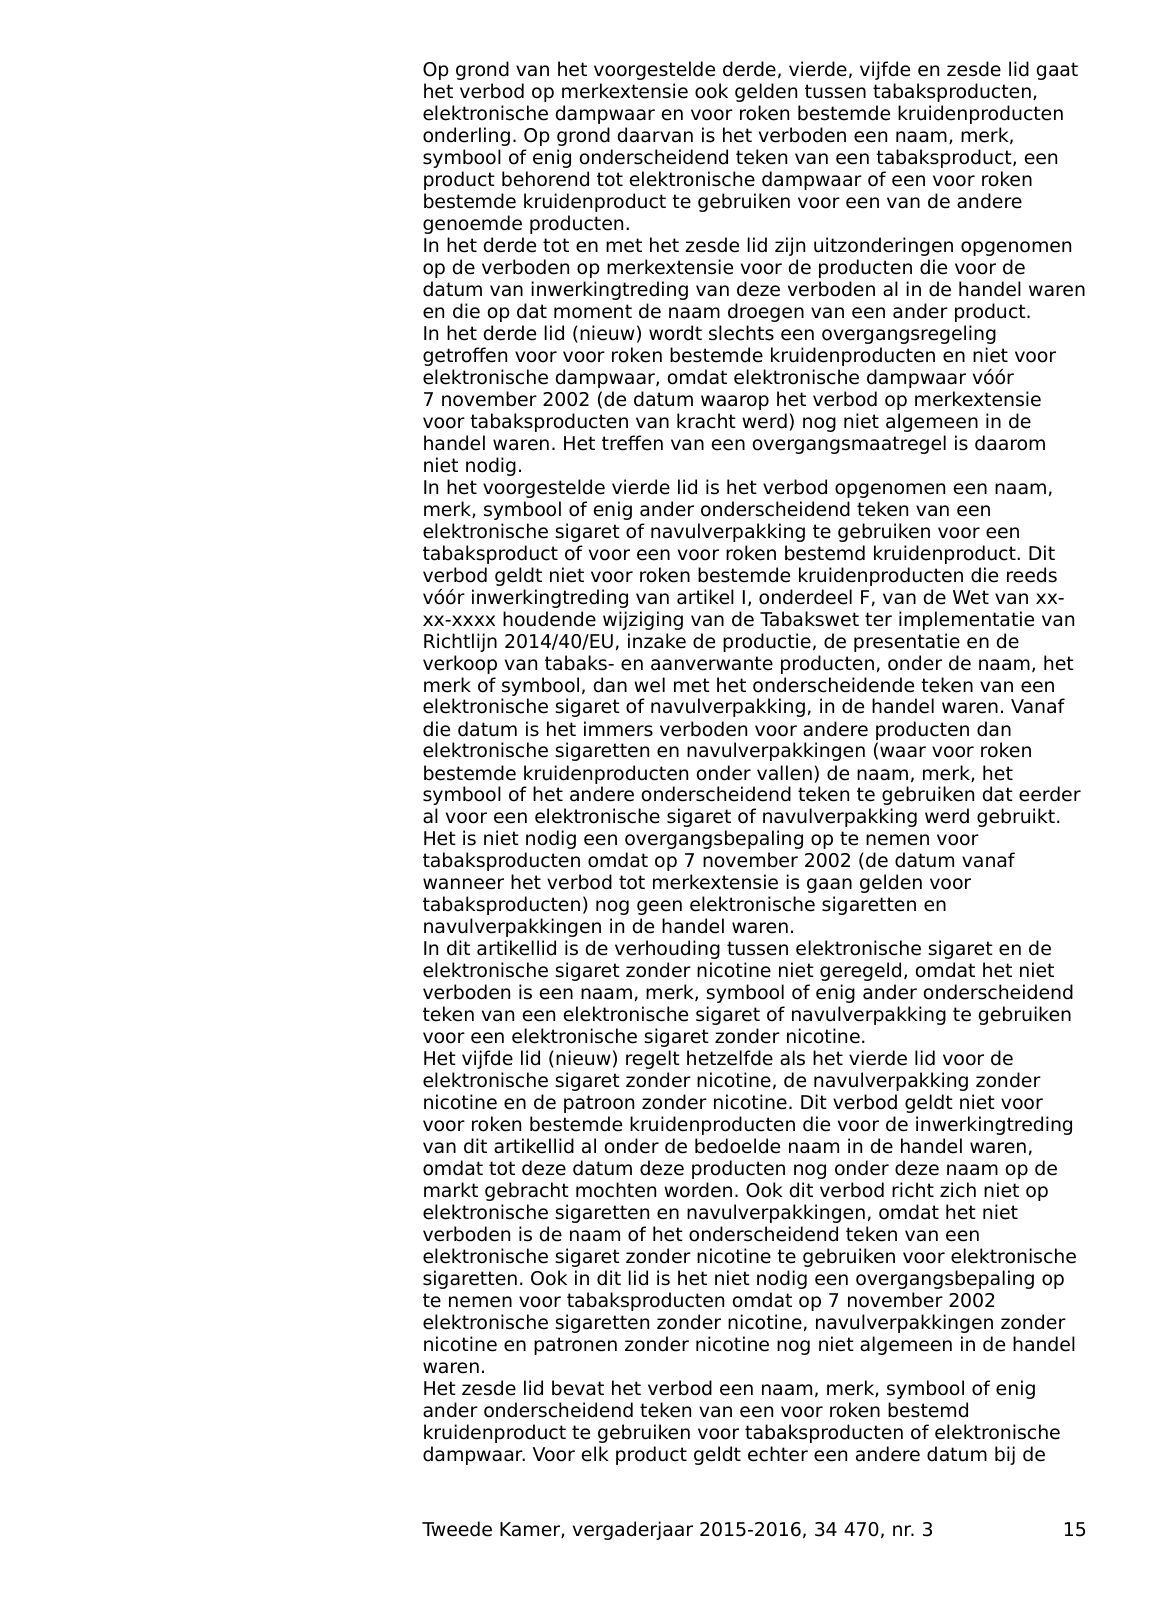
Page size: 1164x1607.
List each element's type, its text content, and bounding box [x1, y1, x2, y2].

text Het vijfde lid (nieuw) regelt hetzelfde als het vierde lid voor de elektronische sigaret zonder nicotine, de navulverpakking zonder nicotine en de patroon zonder nicotine. Dit verbod geldt niet voor voor roken bestemde kruidenproducten die voor de inwerkingtreding van dit artikellid al onder de bedoelde naam in de handel waren, omdat tot deze datum deze producten nog onder deze naam op de markt gebracht mochten worden. Ook dit verbod richt zich niet op elektronische sigaretten en navulverpakkingen, omdat het niet verboden is de naam of het onderscheidend teken van een elektronische sigaret zonder nicotine te gebruiken voor elektronische sigaretten. Ook in dit lid is het niet nodig een overgangsbepaling op te nemen voor tabaksproducten omdat op 7 november 2002 elektronische sigaretten zonder nicotine, navulverpakkingen zonder nicotine en patronen zonder nicotine nog niet algemeen in de handel waren. [422, 1048, 1087, 1378]
text In het voorgestelde vierde lid is het verbod opgenomen een naam, merk, symbool of enig ander onderscheidend teken van een elektronische sigaret of navulverpakking te gebruiken voor een tabaksproduct of voor een voor roken bestemd kruidenproduct. Dit verbod geldt niet voor roken bestemde kruidenproducten die reeds vóór inwerkingtreding van artikel I, onderdeel F, van de Wet van xx-xx-xxxx houdende wijziging van de Tabakswet ter implementatie van Richtlijn 2014/40/EU, inzake de productie, de presentatie en de verkoop van tabaks- en aanverwante producten, onder de naam, het merk of symbool, dan wel met het onderscheidende teken van een elektronische sigaret of navulverpakking, in de handel waren. Vanaf die datum is het immers verboden voor andere producten dan elektronische sigaretten en navulverpakkingen (waar voor roken bestemde kruidenproducten onder vallen) de naam, merk, het symbool of het andere onderscheidend teken te gebruiken dat eerder al voor een elektronische sigaret of navulverpakking werd gebruikt. Het is niet nodig een overgangsbepaling op te nemen voor tabaksproducten omdat op 7 november 2002 (de datum vanaf wanneer het verbod tot merkextensie is gaan gelden voor tabaksproducten) nog geen elektronische sigaretten en navulverpakkingen in de handel waren. [422, 477, 1087, 938]
text In dit artikellid is de verhouding tussen elektronische sigaret en de elektronische sigaret zonder nicotine niet geregeld, omdat het niet verboden is een naam, merk, symbool of enig ander onderscheidend teken van een elektronische sigaret of navulverpakking te gebruiken voor een elektronische sigaret zonder nicotine. [422, 938, 1087, 1048]
text In het derde tot en met het zesde lid zijn uitzonderingen opgenomen op de verboden op merkextensie voor de producten die voor de datum van inwerkingtreding van deze verboden al in de handel waren en die op dat moment de naam droegen van een ander product. [422, 235, 1087, 323]
text In het derde lid (nieuw) wordt slechts een overgangsregeling getroffen voor voor roken bestemde kruidenproducten en niet voor elektronische dampwaar, omdat elektronische dampwaar vóór 7 november 2002 (de datum waarop het verbod op merkextensie voor tabaksproducten van kracht werd) nog niet algemeen in de handel waren. Het treffen van een overgangsmaatregel is daarom niet nodig. [422, 323, 1087, 477]
text Op grond van het voorgestelde derde, vierde, vijfde en zesde lid gaat het verbod op merkextensie ook gelden tussen tabaksproducten, elektronische dampwaar en voor roken bestemde kruidenproducten onderling. Op grond daarvan is het verboden een naam, merk, symbool of enig onderscheidend teken van een tabaksproduct, een product behorend tot elektronische dampwaar of een voor roken bestemde kruidenproduct te gebruiken voor een van de andere genoemde producten. [422, 59, 1087, 235]
text Het zesde lid bevat het verbod een naam, merk, symbool of enig ander onderscheidend teken van een voor roken bestemd kruidenproduct te gebruiken voor tabaksproducten of elektronische dampwaar. Voor elk product geldt echter een andere datum bij de [422, 1378, 1087, 1466]
